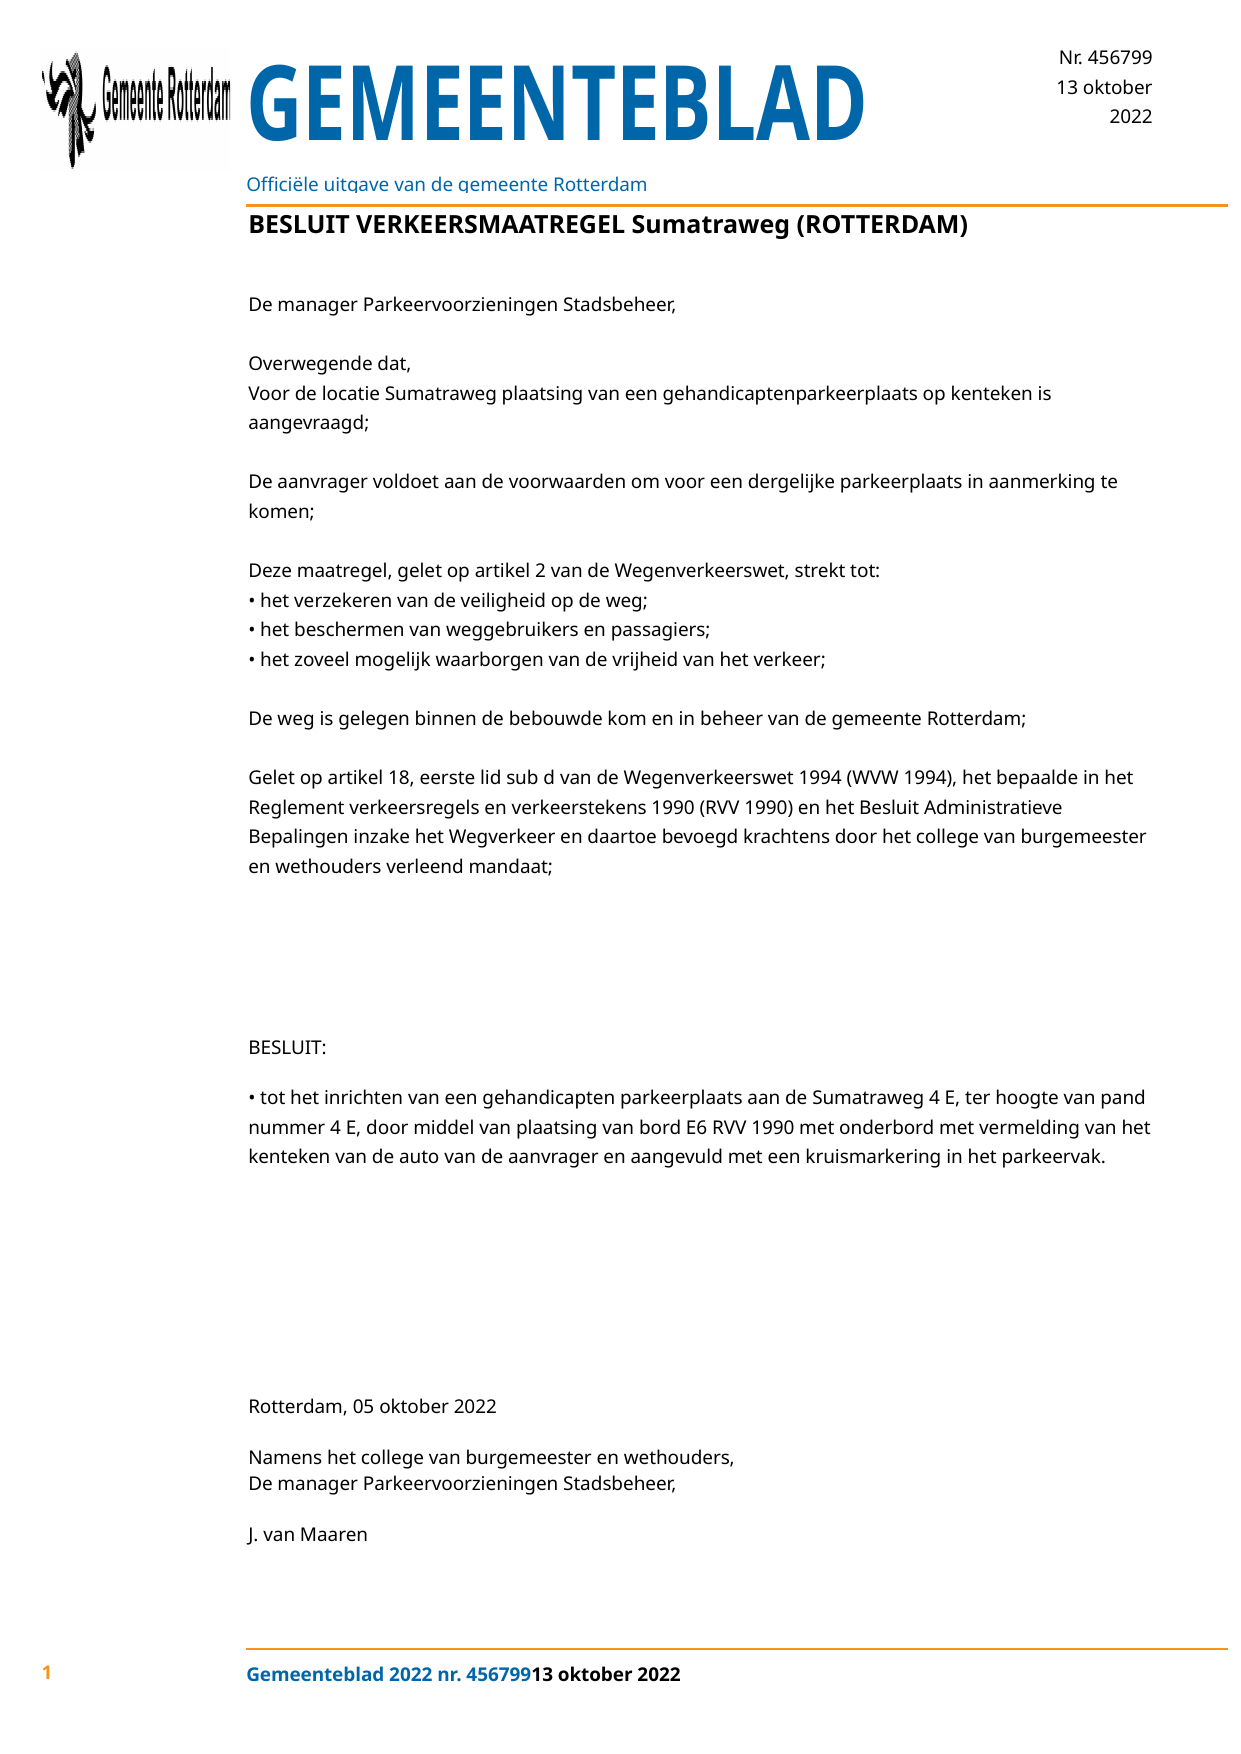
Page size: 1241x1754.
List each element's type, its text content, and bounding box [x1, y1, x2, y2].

text Overwegende dat, [248, 350, 1152, 376]
text De weg is gelegen binnen de bebouwde kom en in beheer van de gemeente Rotterdam; [248, 705, 1152, 731]
text J. van Maaren [248, 1522, 1152, 1547]
text BESLUIT: [248, 1034, 1152, 1060]
picture [41, 47, 231, 172]
text Deze maatregel, gelet op artikel 2 van de Wegenverkeerswet, strekt tot: [248, 557, 1152, 583]
text Voor de locatie Sumatraweg plaatsing van een gehandicaptenparkeerplaats op kenteken is aangevraagd; [248, 380, 1152, 435]
text • tot het inrichten van een gehandicapten parkeerplaats aan de Sumatraweg 4 E, ter hoogte van pand nummer 4 E, door middel van plaatsing van bord E6 RVV 1990 met onderbord met vermelding van het kenteken van de auto van de aanvrager en aangevuld met een kruismarkering in het parkeervak. [248, 1084, 1152, 1169]
text Rotterdam, 05 oktober 2022 [248, 1393, 1152, 1419]
text BESLUIT VERKEERSMAATREGEL Sumatraweg (ROTTERDAM) [248, 207, 1152, 241]
text Gelet op artikel 18, eerste lid sub d van de Wegenverkeerswet 1994 (WVW 1994), het bepaalde in het Reglement verkeersregels en verkeerstekens 1990 (RVV 1990) en het Besluit Administratieve Bepalingen inzake het Wegverkeer en daartoe bevoegd krachtens door het college van burgemeester en wethouders verleend mandaat; [248, 764, 1152, 879]
text De manager Parkeervoorzieningen Stadsbeheer, [248, 291, 1152, 317]
text De aanvrager voldoet aan de voorwaarden om voor een dergelijke parkeerplaats in aanmerking te komen; [248, 468, 1152, 524]
text Namens het college van burgemeester en wethouders, [248, 1444, 1152, 1470]
text • het zoveel mogelijk waarborgen van de vrijheid van het verkeer; [248, 646, 1152, 672]
text De manager Parkeervoorzieningen Stadsbeheer, [248, 1470, 1152, 1496]
text • het beschermen van weggebruikers en passagiers; [248, 616, 1152, 642]
text • het verzekeren van de veiligheid op de weg; [248, 587, 1152, 613]
